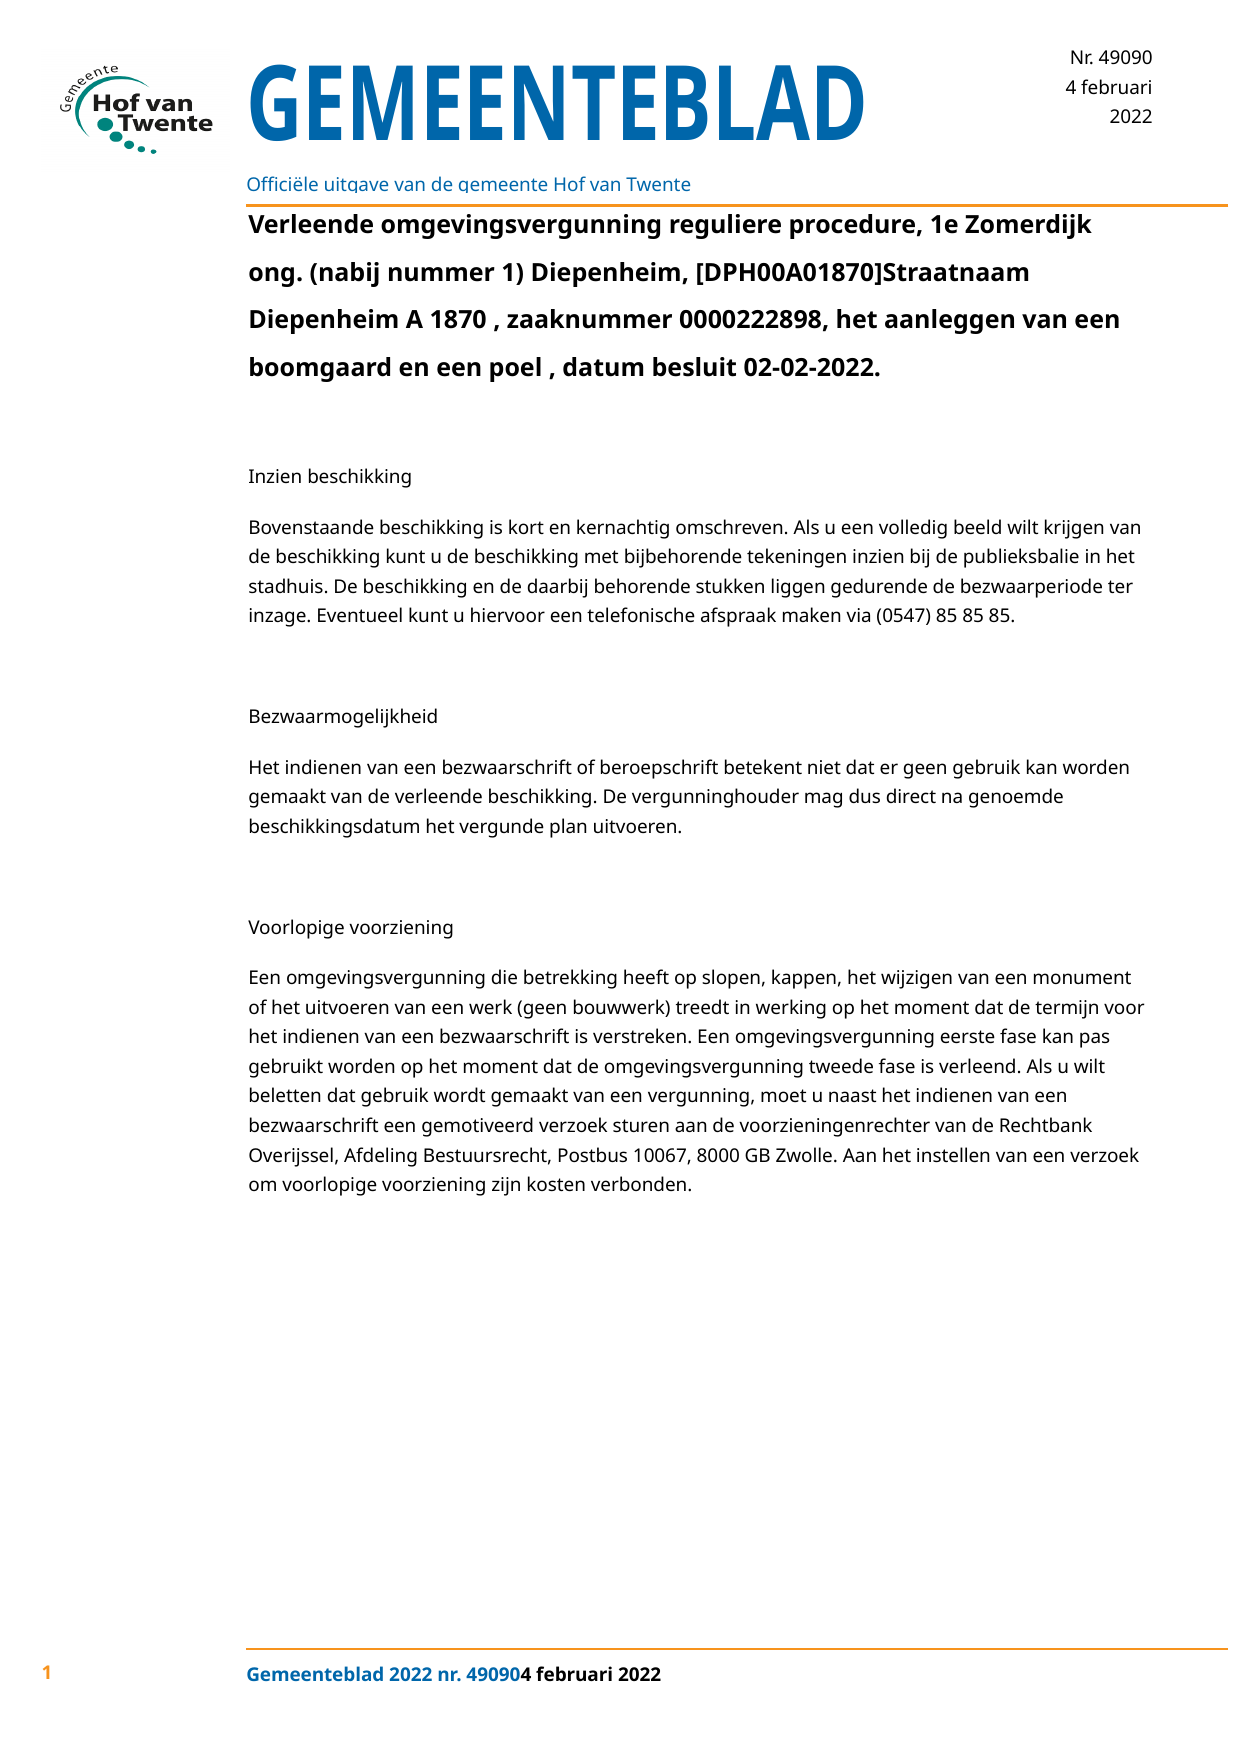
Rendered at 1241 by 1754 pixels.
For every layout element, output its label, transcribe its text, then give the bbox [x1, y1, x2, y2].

picture [41, 47, 231, 172]
text Inzien beschikking [248, 463, 1152, 489]
text Voorlopige voorziening [248, 914, 1152, 940]
text Bezwaarmogelijkheid [248, 703, 1152, 729]
text Een omgevingsvergunning die betrekking heeft op slopen, kappen, het wijzigen van een monument of het uitvoeren van een werk (geen bouwwerk) treedt in werking op het moment dat de termijn voor het indienen van een bezwaarschrift is verstreken. Een omgevingsvergunning eerste fase kan pas gebruikt worden op het moment dat de omgevingsvergunning tweede fase is verleend. Als u wilt beletten dat gebruik wordt gemaakt van een vergunning, moet u naast het indienen van een bezwaarschrift een gemotiveerd verzoek sturen aan de voorzieningenrechter van de Rechtbank Overijssel, Afdeling Bestuursrecht, Postbus 10067, 8000 GB Zwolle. Aan het instellen van een verzoek om voorlopige voorziening zijn kosten verbonden. [248, 964, 1152, 1197]
text Verleende omgevingsvergunning reguliere procedure, 1e Zomerdijk ong. (nabij nummer 1) Diepenheim, [DPH00A01870]Straatnaam Diepenheim A 1870 , zaaknummer 0000222898, het aanleggen van een boomgaard en een poel , datum besluit 02-02-2022. [248, 207, 1152, 384]
text Bovenstaande beschikking is kort en kernachtig omschreven. Als u een volledig beeld wilt krijgen van de beschikking kunt u de beschikking met bijbehorende tekeningen inzien bij de publieksbalie in het stadhuis. De beschikking en de daarbij behorende stukken liggen gedurende de bezwaarperiode ter inzage. Eventueel kunt u hiervoor een telefonische afspraak maken via (0547) 85 85 85. [248, 514, 1152, 628]
text Het indienen van een bezwaarschrift of beroepschrift betekent niet dat er geen gebruik kan worden gemaakt van de verleende beschikking. De vergunninghouder mag dus direct na genoemde beschikkingsdatum het vergunde plan uitvoeren. [248, 754, 1152, 839]
